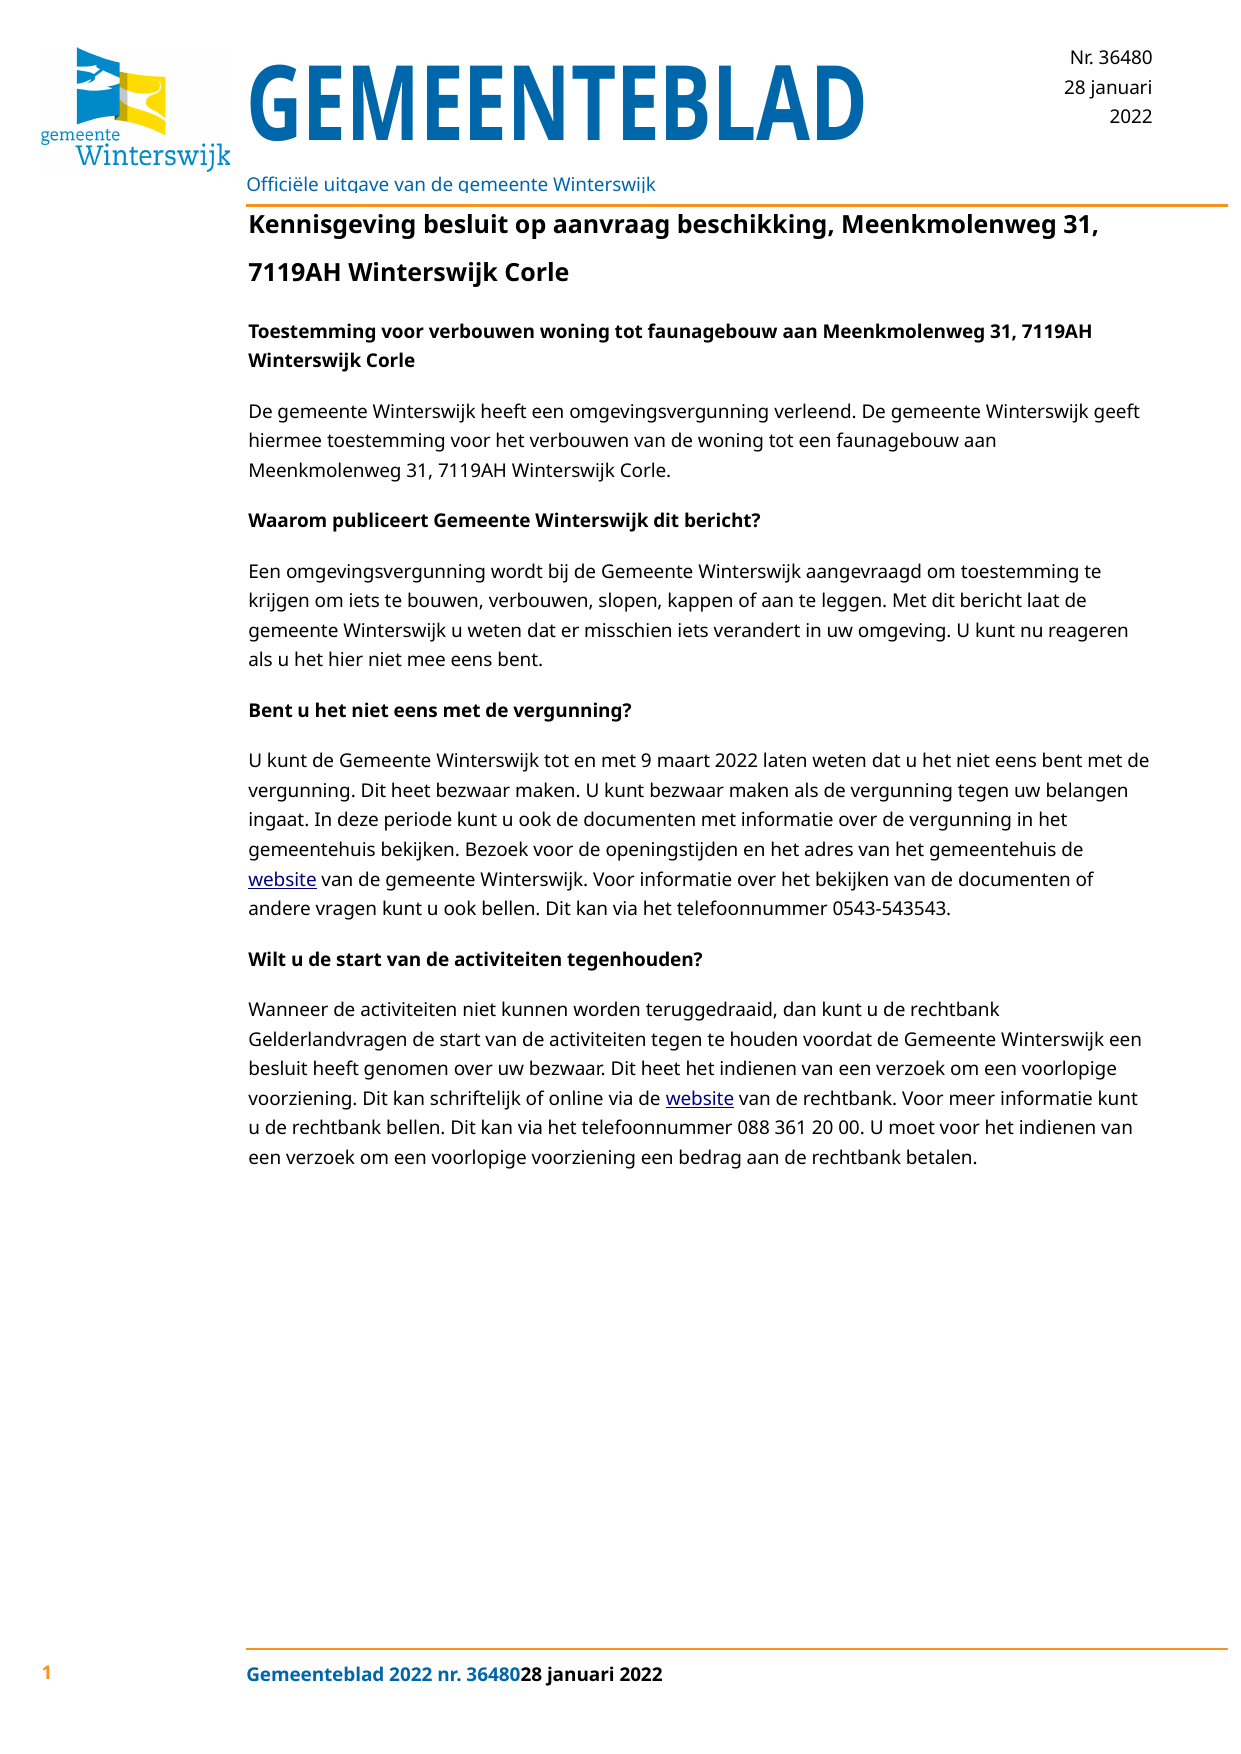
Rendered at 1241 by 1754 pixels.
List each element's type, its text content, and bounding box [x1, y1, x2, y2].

text Wilt u de start van de activiteiten tegenhouden? [248, 946, 1152, 972]
text Een omgevingsvergunning wordt bij de Gemeente Winterswijk aangevraagd om toestemming te krijgen om iets te bouwen, verbouwen, slopen, kappen of aan te leggen. Met dit bericht laat de gemeente Winterswijk u weten dat er misschien iets verandert in uw omgeving. U kunt nu reageren als u het hier niet mee eens bent. [248, 558, 1152, 672]
picture [225, 153, 231, 162]
text Wanneer de activiteiten niet kunnen worden teruggedraaid, dan kunt u de rechtbank Gelderlandvragen de start van de activiteiten tegen te houden voordat de Gemeente Winterswijk een besluit heeft genomen over uw bezwaar. Dit heet het indienen van een verzoek om een voorlopige voorziening. Dit kan schriftelijk of online via de website van de rechtbank. Voor meer informatie kunt u de rechtbank bellen. Dit kan via het telefoonnummer 088 361 20 00. U moet voor het indienen van een verzoek om een voorlopige voorziening een bedrag aan de rechtbank betalen. [248, 996, 1152, 1170]
text Kennisgeving besluit op aanvraag beschikking, Meenkmolenweg 31, 7119AH Winterswijk Corle [248, 207, 1152, 288]
text De gemeente Winterswijk heeft een omgevingsvergunning verleend. De gemeente Winterswijk geeft hiermee toestemming voor het verbouwen van de woning tot een faunagebouw aan Meenkmolenweg 31, 7119AH Winterswijk Corle. [248, 398, 1152, 483]
text Toestemming voor verbouwen woning tot faunagebouw aan Meenkmolenweg 31, 7119AH Winterswijk Corle [248, 318, 1152, 373]
picture [41, 47, 231, 172]
text Waarom publiceert Gemeente Winterswijk dit bericht? [248, 507, 1152, 533]
text Bent u het niet eens met de vergunning? [248, 697, 1152, 723]
text U kunt de Gemeente Winterswijk tot en met 9 maart 2022 laten weten dat u het niet eens bent met de vergunning. Dit heet bezwaar maken. U kunt bezwaar maken als de vergunning tegen uw belangen ingaat. In deze periode kunt u ook de documenten met informatie over de vergunning in het gemeentehuis bekijken. Bezoek voor de openingstijden en het adres van het gemeentehuis de website van de gemeente Winterswijk. Voor informatie over het bekijken van de documenten of andere vragen kunt u ook bellen. Dit kan via het telefoonnummer 0543-543543. [248, 747, 1152, 921]
